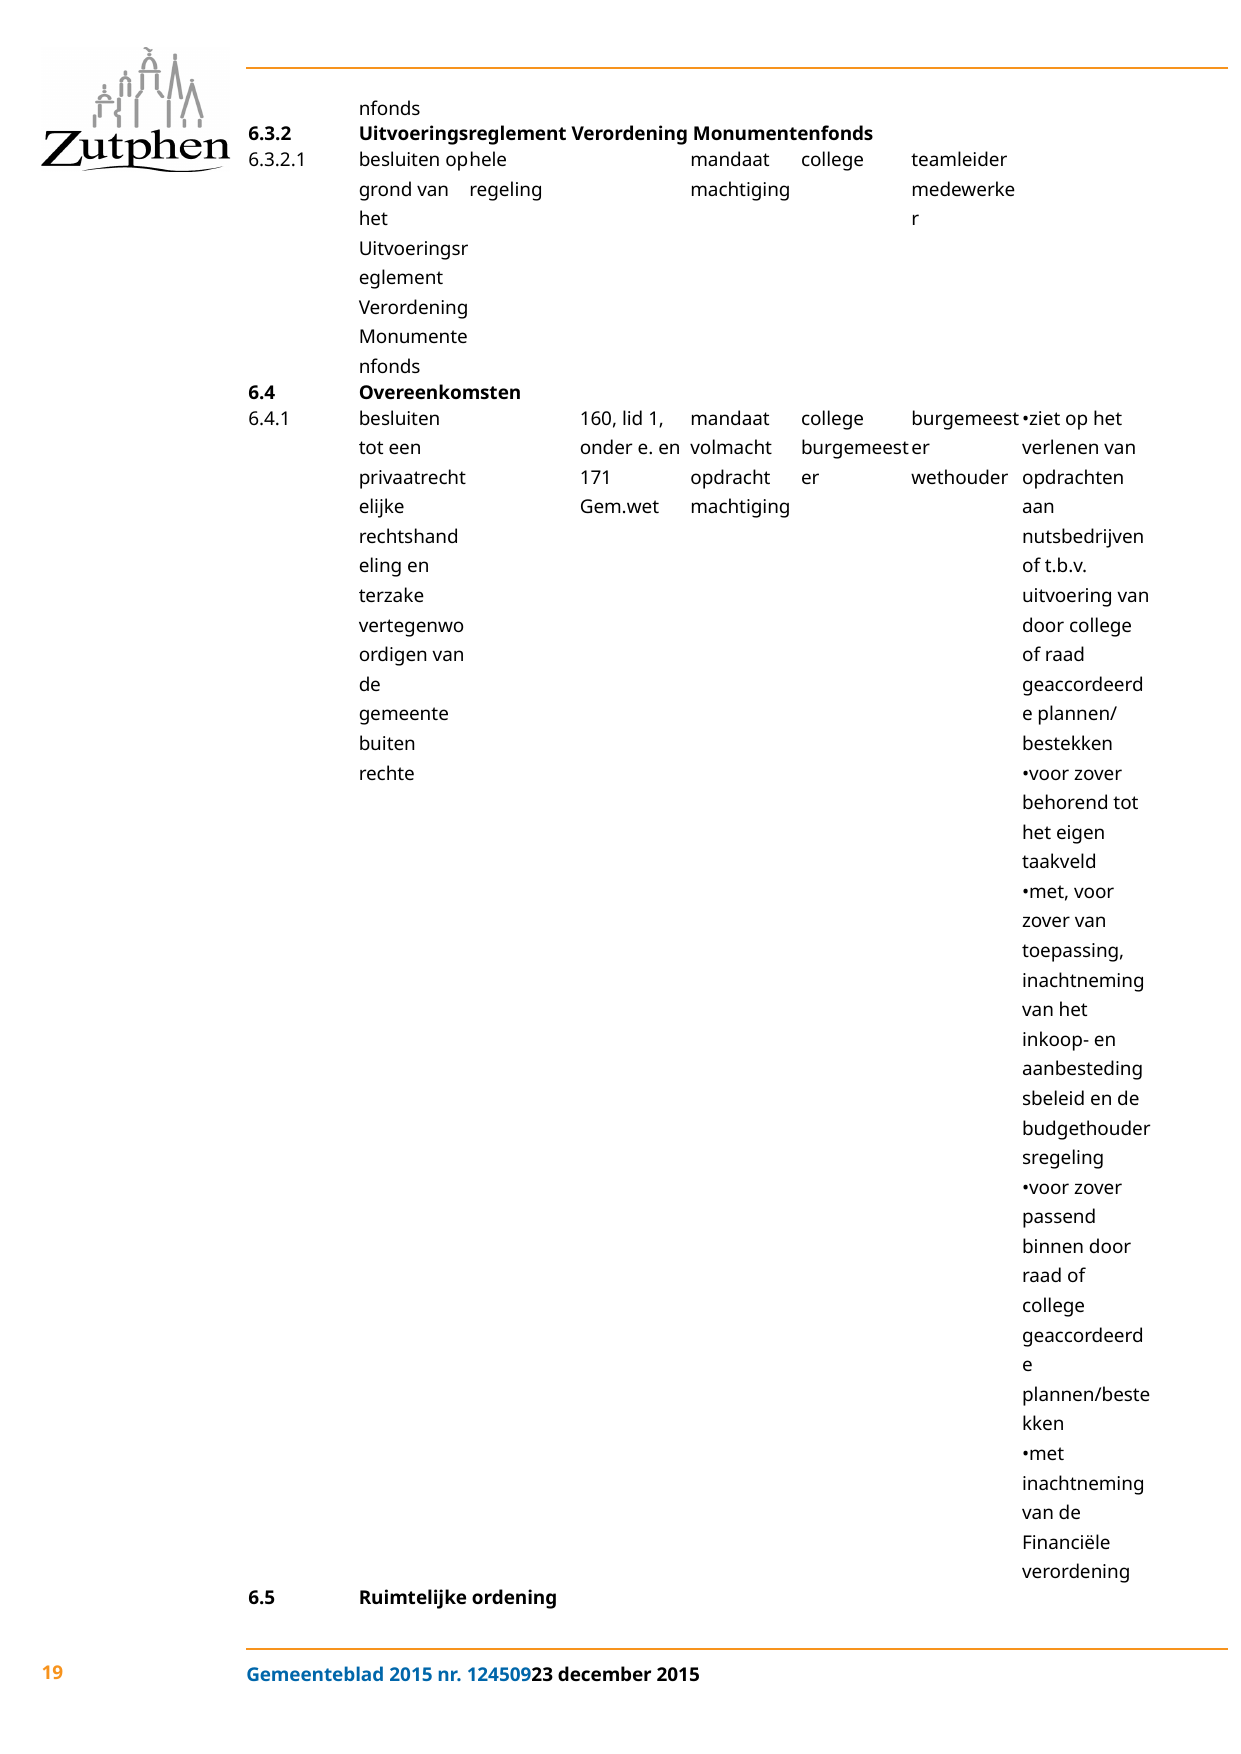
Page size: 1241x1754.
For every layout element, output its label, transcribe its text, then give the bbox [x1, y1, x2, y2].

table_cell 6.4 [248, 379, 358, 405]
table_cell [1022, 146, 1152, 379]
table_cell besluiten op grond van het Uitvoeringsreglement Verordening Monumentenfonds [359, 146, 469, 379]
table_cell [690, 95, 801, 121]
table_cell [1022, 95, 1152, 121]
table_cell [469, 95, 579, 121]
table_cell nfonds [359, 95, 469, 121]
table_cell Uitvoeringsreglement Verordening Monumentenfonds [359, 121, 1152, 146]
table_cell [801, 95, 911, 121]
table_cell mandaat volmacht opdracht machtiging [690, 405, 801, 1584]
table_cell 6.3.2.1 [248, 146, 358, 379]
table_cell 6.3.2 [248, 121, 358, 146]
table_cell college burgemeester [801, 405, 911, 1584]
table_cell hele regeling [469, 146, 579, 379]
table_cell 6.4.1 [248, 405, 358, 1584]
table_cell [911, 95, 1022, 121]
table_cell •ziet op het verlenen van opdrachten aan nutsbedrijven of t.b.v. uitvoering van door college of raad geaccordeerde plannen/ bestekken •voor zover behorend tot het eigen taakveld •met, voor zover van toepassing, inachtneming van het inkoop- en aanbestedingsbeleid en de budgethoudersregeling •voor zover passend binnen door raad of college geaccordeerde plannen/bestekken •met inachtneming van de Financiële verordening [1022, 405, 1152, 1584]
table_cell burgemeester wethouder [911, 405, 1022, 1584]
table_cell college [801, 146, 911, 379]
table_cell [580, 146, 690, 379]
table_cell teamleider medewerker [911, 146, 1022, 379]
table_cell Ruimtelijke ordening [359, 1584, 1152, 1610]
table_cell 160, lid 1, onder e. en 171 Gem.wet [580, 405, 690, 1584]
table_cell Overeenkomsten [359, 379, 1152, 405]
table_cell [580, 95, 690, 121]
table_cell 6.5 [248, 1584, 358, 1610]
table_cell mandaat machtiging [690, 146, 801, 379]
table_cell besluiten tot een privaatrechtelijke rechtshandeling en terzake vertegenwoordigen van de gemeente buiten rechte [359, 405, 469, 1584]
table_cell [248, 95, 358, 121]
picture [41, 47, 231, 172]
table_cell [469, 405, 579, 1584]
